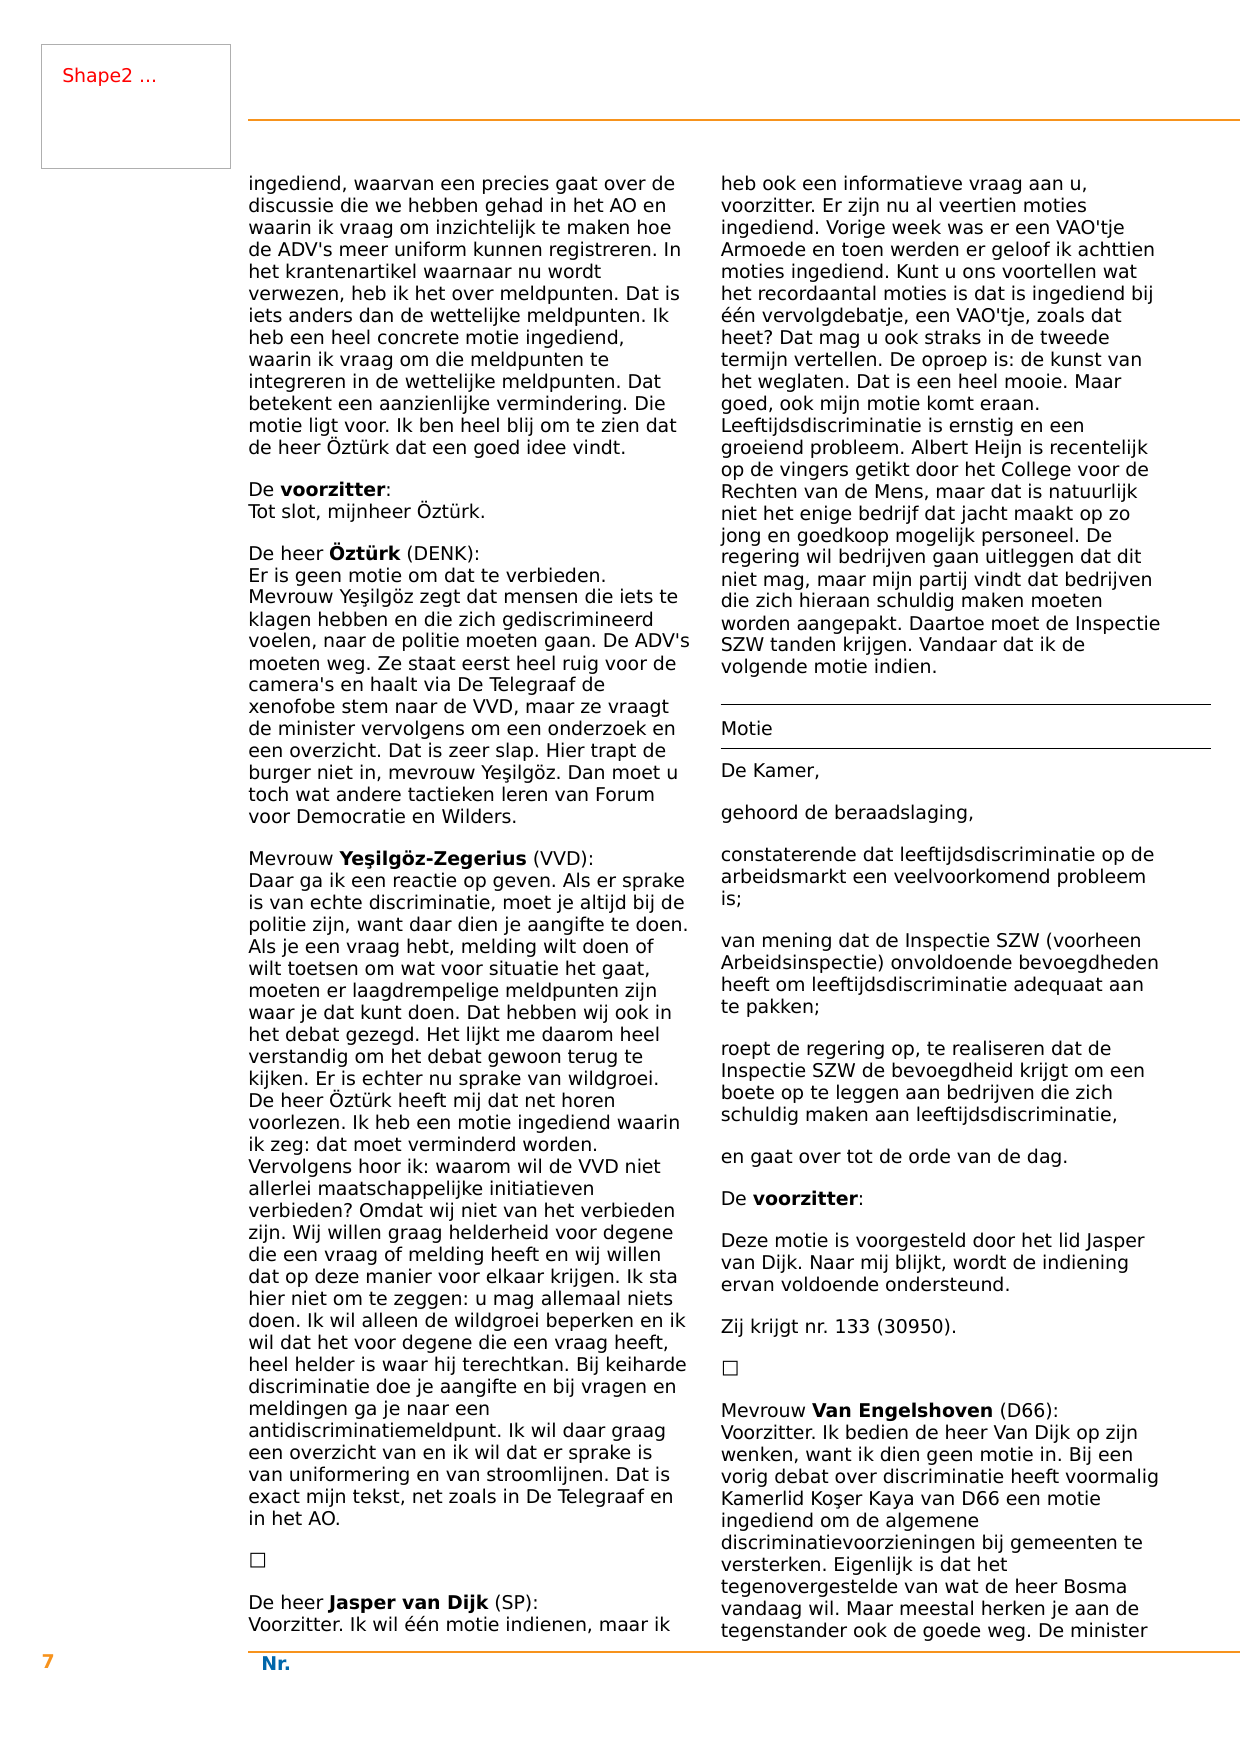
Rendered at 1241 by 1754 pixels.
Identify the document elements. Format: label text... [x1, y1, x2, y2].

text De voorzitter: [721, 1188, 1163, 1210]
text gehoord de beraadslaging, [721, 802, 1163, 824]
text Voorzitter. Ik bedien de heer Van Dijk op zijn wenken, want ik dien geen motie in. Bij een vorig debat over discriminatie heeft voormalig Kamerlid Koşer Kaya van D66 een motie ingediend om de algemene discriminatievoorzieningen bij gemeenten te versterken. Eigenlijk is dat het tegenovergestelde van wat de heer Bosma vandaag wil. Maar meestal herken je aan de tegenstander ook de goede weg. De minister [721, 1422, 1163, 1642]
text Mevrouw Van Engelshoven (D66): [721, 1400, 1163, 1422]
text Zij krijgt nr. 133 (30950). [721, 1316, 1163, 1338]
text en gaat over tot de orde van de dag. [721, 1146, 1163, 1168]
text constaterende dat leeftijdsdiscriminatie op de arbeidsmarkt een veelvoorkomend probleem is; [721, 844, 1163, 910]
text Motie [721, 718, 1163, 740]
text De Kamer, [721, 760, 1163, 782]
text Daar ga ik een reactie op geven. Als er sprake is van echte discriminatie, moet je altijd bij de politie zijn, want daar dien je aangifte te doen. Als je een vraag hebt, melding wilt doen of wilt toetsen om wat voor situatie het gaat, moeten er laagdrempelige meldpunten zijn waar je dat kunt doen. Dat hebben wij ook in het debat gezegd. Het lijkt me daarom heel verstandig om het debat gewoon terug te kijken. Er is echter nu sprake van wildgroei. De heer Öztürk heeft mij dat net horen voorlezen. Ik heb een motie ingediend waarin ik zeg: dat moet verminderd worden. Vervolgens hoor ik: waarom wil de VVD niet allerlei maatschappelijke initiatieven verbieden? Omdat wij niet van het verbieden zijn. Wij willen graag helderheid voor degene die een vraag of melding heeft en wij willen dat op deze manier voor elkaar krijgen. Ik sta hier niet om te zeggen: u mag allemaal niets doen. Ik wil alleen de wildgroei beperken en ik wil dat het voor degene die een vraag heeft, heel helder is waar hij terechtkan. Bij keiharde discriminatie doe je aangifte en bij vragen en meldingen ga je naar een antidiscriminatiemeldpunt. Ik wil daar graag een overzicht van en ik wil dat er sprake is van uniformering en van stroomlijnen. Dat is exact mijn tekst, net zoals in De Telegraaf en in het AO. [248, 870, 691, 1529]
text ⬜ [721, 1358, 1163, 1380]
text Deze motie is voorgesteld door het lid Jasper van Dijk. Naar mij blijkt, wordt de indiening ervan voldoende ondersteund. [721, 1230, 1163, 1296]
text ingediend, waarvan een precies gaat over de discussie die we hebben gehad in het AO en waarin ik vraag om inzichtelijk te maken hoe de ADV's meer uniform kunnen registreren. In het krantenartikel waarnaar nu wordt verwezen, heb ik het over meldpunten. Dat is iets anders dan de wettelijke meldpunten. Ik heb een heel concrete motie ingediend, waarin ik vraag om die meldpunten te integreren in de wettelijke meldpunten. Dat betekent een aanzienlijke vermindering. Die motie ligt voor. Ik ben heel blij om te zien dat de heer Öztürk dat een goed idee vindt. [248, 173, 691, 458]
text Voorzitter. Ik wil één motie indienen, maar ik [248, 1613, 691, 1636]
text Er is geen motie om dat te verbieden. Mevrouw Yeşilgöz zegt dat mensen die iets te klagen hebben en die zich gediscrimineerd voelen, naar de politie moeten gaan. De ADV's moeten weg. Ze staat eerst heel ruig voor de camera's en haalt via De Telegraaf de xenofobe stem naar de VVD, maar ze vraagt de minister vervolgens om een onderzoek en een overzicht. Dat is zeer slap. Hier trapt de burger niet in, mevrouw Yeşilgöz. Dan moet u toch wat andere tactieken leren van Forum voor Democratie en Wilders. [248, 564, 691, 828]
text Mevrouw Yeşilgöz-Zegerius (VVD): [248, 848, 691, 870]
text van mening dat de Inspectie SZW (voorheen Arbeidsinspectie) onvoldoende bevoegdheden heeft om leeftijdsdiscriminatie adequaat aan te pakken; [721, 930, 1163, 1018]
text De heer Jasper van Dijk (SP): [248, 1592, 691, 1613]
text De heer Öztürk (DENK): [248, 542, 691, 564]
text De voorzitter: [248, 478, 691, 501]
text roept de regering op, te realiseren dat de Inspectie SZW de bevoegdheid krijgt om een boete op te leggen aan bedrijven die zich schuldig maken aan leeftijdsdiscriminatie, [721, 1038, 1163, 1126]
text ⬜ [248, 1549, 691, 1572]
text Tot slot, mijnheer Öztürk. [248, 501, 691, 522]
text heb ook een informatieve vraag aan u, voorzitter. Er zijn nu al veertien moties ingediend. Vorige week was er een VAO'tje Armoede en toen werden er geloof ik achttien moties ingediend. Kunt u ons voortellen wat het recordaantal moties is dat is ingediend bij één vervolgdebatje, een VAO'tje, zoals dat heet? Dat mag u ook straks in de tweede termijn vertellen. De oproep is: de kunst van het weglaten. Dat is een heel mooie. Maar goed, ook mijn motie komt eraan. Leeftijdsdiscriminatie is ernstig en een groeiend probleem. Albert Heijn is recentelijk op de vingers getikt door het College voor de Rechten van de Mens, maar dat is natuurlijk niet het enige bedrijf dat jacht maakt op zo jong en goedkoop mogelijk personeel. De regering wil bedrijven gaan uitleggen dat dit niet mag, maar mijn partij vindt dat bedrijven die zich hieraan schuldig maken moeten worden aangepakt. Daartoe moet de Inspectie SZW tanden krijgen. Vandaar dat ik de volgende motie indien. [721, 173, 1163, 678]
